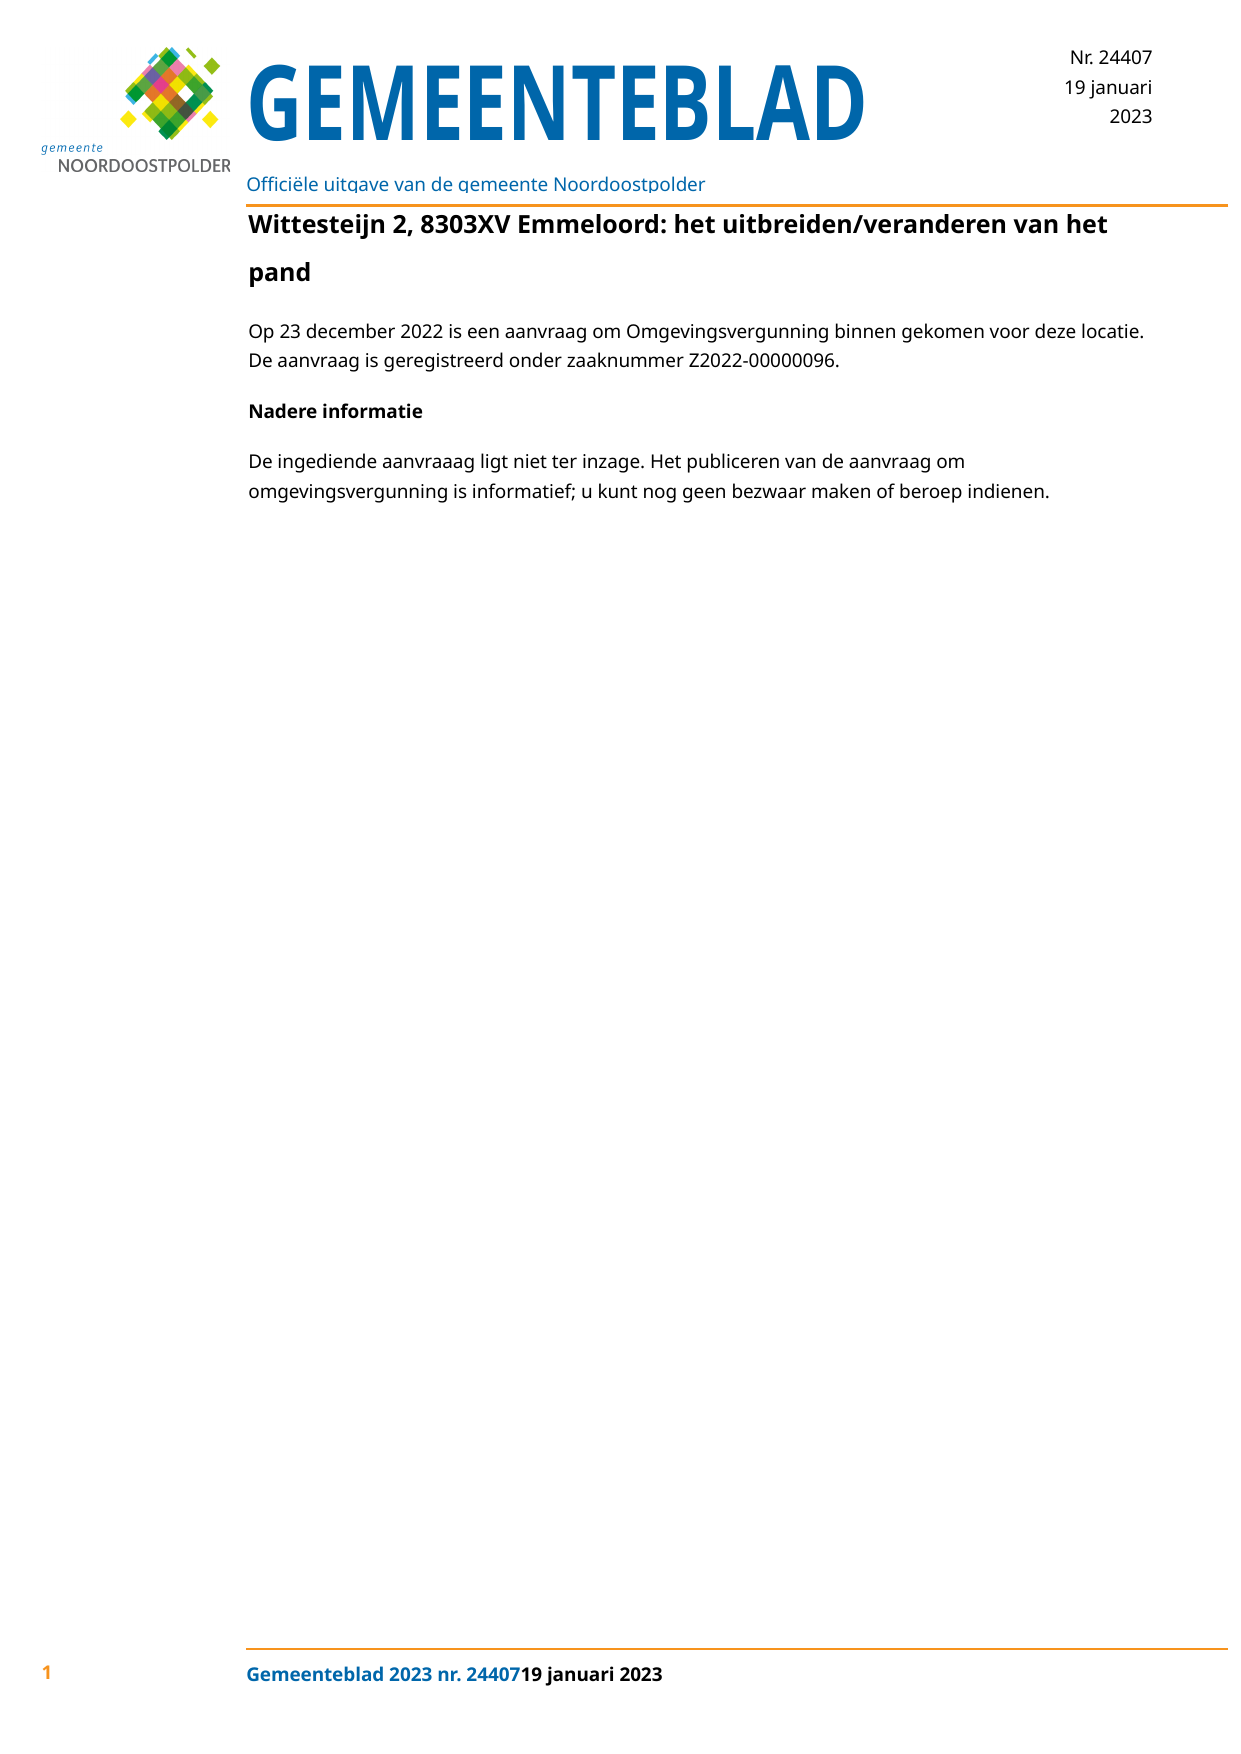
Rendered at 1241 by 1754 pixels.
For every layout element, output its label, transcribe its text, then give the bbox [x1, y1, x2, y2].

picture [41, 47, 231, 172]
text Op 23 december 2022 is een aanvraag om Omgevingsvergunning binnen gekomen voor deze locatie. De aanvraag is geregistreerd onder zaaknummer Z2022-00000096. [248, 318, 1152, 373]
text Nadere informatie [248, 398, 1152, 424]
text Wittesteijn 2, 8303XV Emmeloord: het uitbreiden/veranderen van het pand [248, 207, 1152, 288]
text De ingediende aanvraaag ligt niet ter inzage. Het publiceren van de aanvraag om omgevingsvergunning is informatief; u kunt nog geen bezwaar maken of beroep indienen. [248, 448, 1152, 504]
